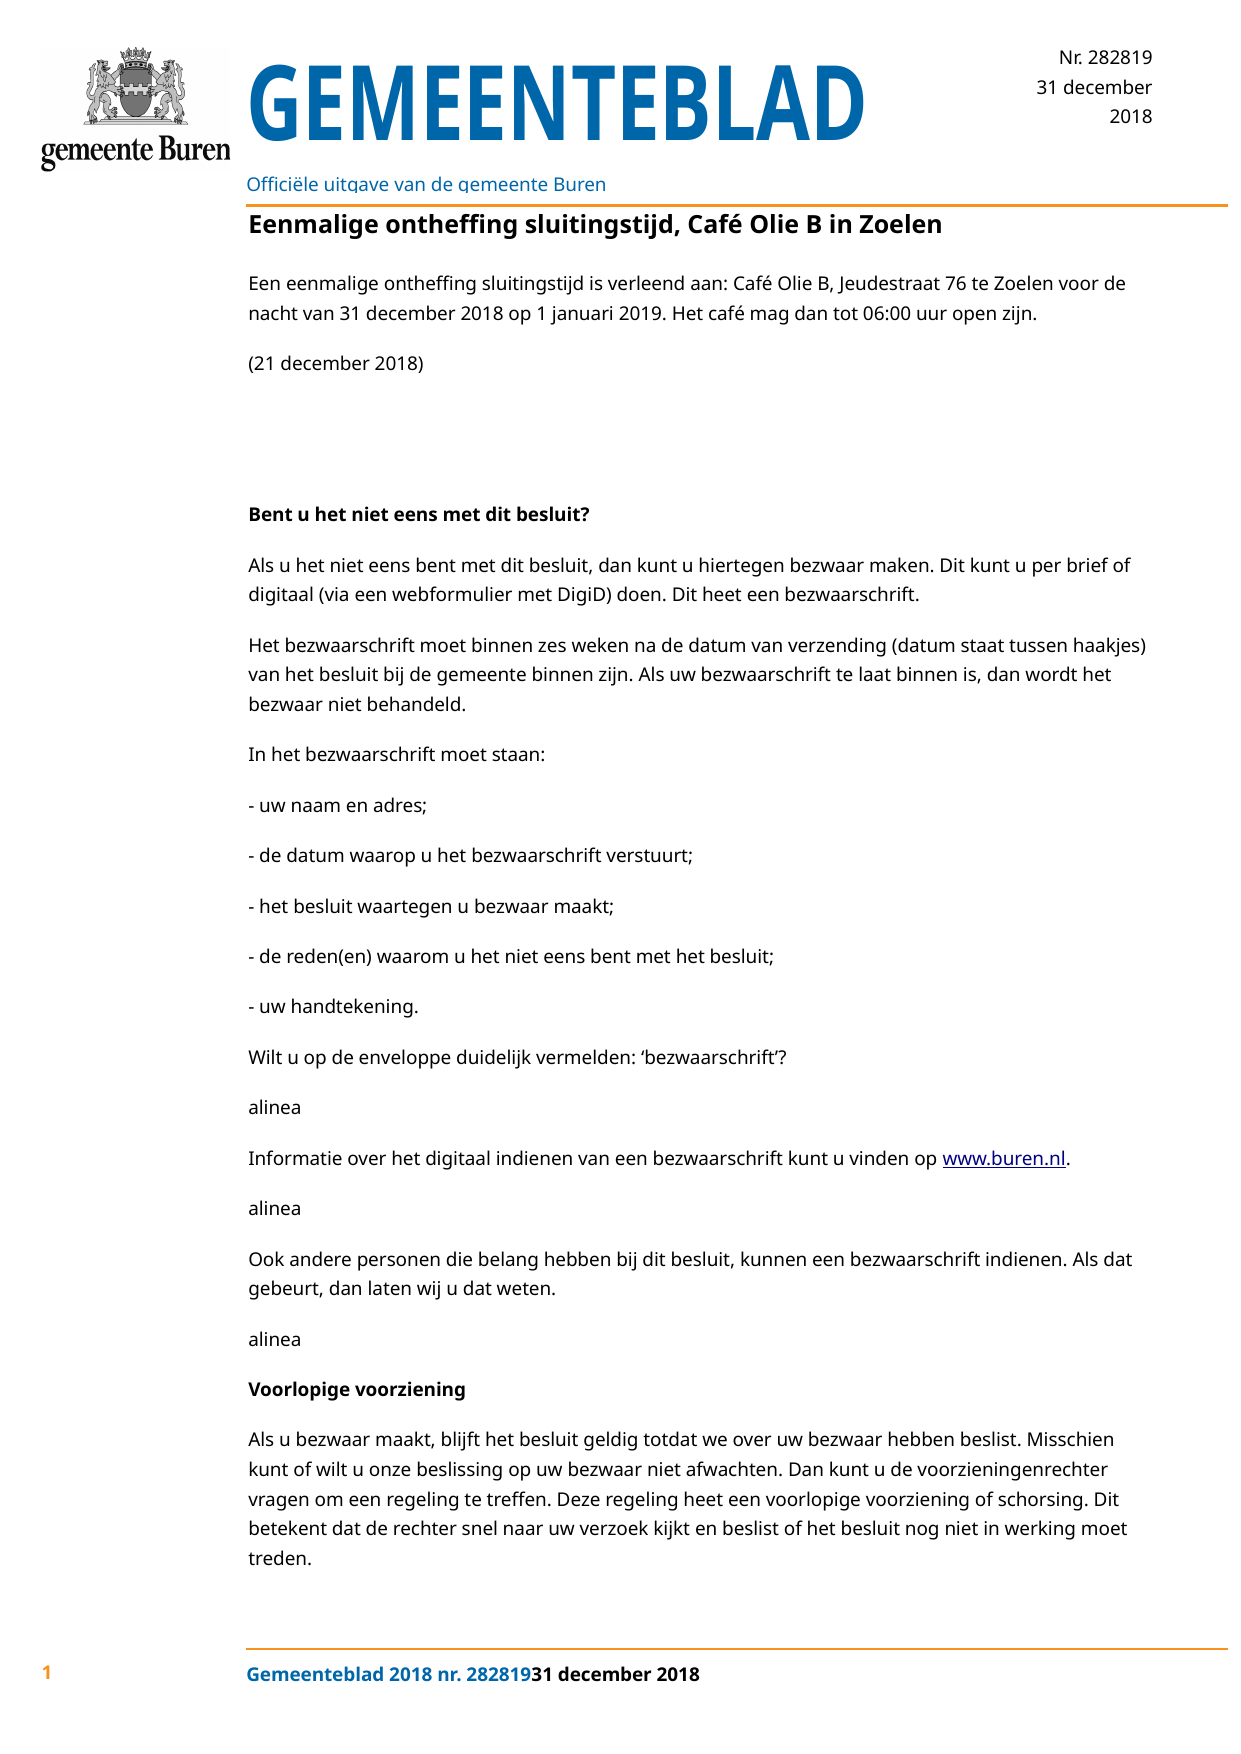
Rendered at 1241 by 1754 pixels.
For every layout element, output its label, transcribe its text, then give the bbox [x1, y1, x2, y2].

text - de datum waarop u het bezwaarschrift verstuurt; [248, 842, 1152, 868]
text Bent u het niet eens met dit besluit? [248, 502, 1152, 527]
text Als u het niet eens bent met dit besluit, dan kunt u hiertegen bezwaar maken. Dit kunt u per brief of digitaal (via een webformulier met DigiD) doen. Dit heet een bezwaarschrift. [248, 552, 1152, 607]
text Voorlopige voorziening [248, 1376, 1152, 1402]
text Een eenmalige ontheffing sluitingstijd is verleend aan: Café Olie B, Jeudestraat 76 te Zoelen voor de nacht van 31 december 2018 op 1 januari 2019. Het café mag dan tot 06:00 uur open zijn. [248, 270, 1152, 326]
text - uw handtekening. [248, 994, 1152, 1019]
text Het bezwaarschrift moet binnen zes weken na de datum van verzending (datum staat tussen haakjes) van het besluit bij de gemeente binnen zijn. Als uw bezwaarschrift te laat binnen is, dan wordt het bezwaar niet behandeld. [248, 632, 1152, 717]
text alinea­ [248, 1094, 1152, 1120]
text Als u bezwaar maakt, blijft het besluit geldig totdat we over uw bezwaar hebben beslist. Misschien kunt of wilt u onze beslissing op uw bezwaar niet afwachten. Dan kunt u de voorzieningenrechter vragen om een regeling te treffen. Deze regeling heet een voorlopige voorziening of schorsing. Dit betekent dat de rechter snel naar uw verzoek kijkt en beslist of het besluit nog niet in werking moet treden. [248, 1427, 1152, 1571]
text alinea­ [248, 1195, 1152, 1221]
text - uw naam en adres; [248, 792, 1152, 818]
text (21 december 2018) [248, 350, 1152, 376]
text alinea­ [248, 1326, 1152, 1351]
text - de reden(en) waarom u het niet eens bent met het besluit; [248, 943, 1152, 969]
text Wilt u op de enveloppe duidelijk vermelden: ‘bezwaarschrift’? [248, 1044, 1152, 1070]
picture [41, 47, 231, 172]
text In het bezwaarschrift moet staan: [248, 742, 1152, 767]
text - het besluit waartegen u bezwaar maakt; [248, 893, 1152, 918]
text Eenmalige ontheffing sluitingstijd, Café Olie B in Zoelen [248, 207, 1152, 241]
text Informatie over het digitaal indienen van een bezwaarschrift kunt u vinden op www.buren.nl. [248, 1145, 1152, 1171]
text Ook andere personen die belang hebben bij dit besluit, kunnen een bezwaarschrift indienen. Als dat gebeurt, dan laten wij u dat weten. [248, 1246, 1152, 1301]
